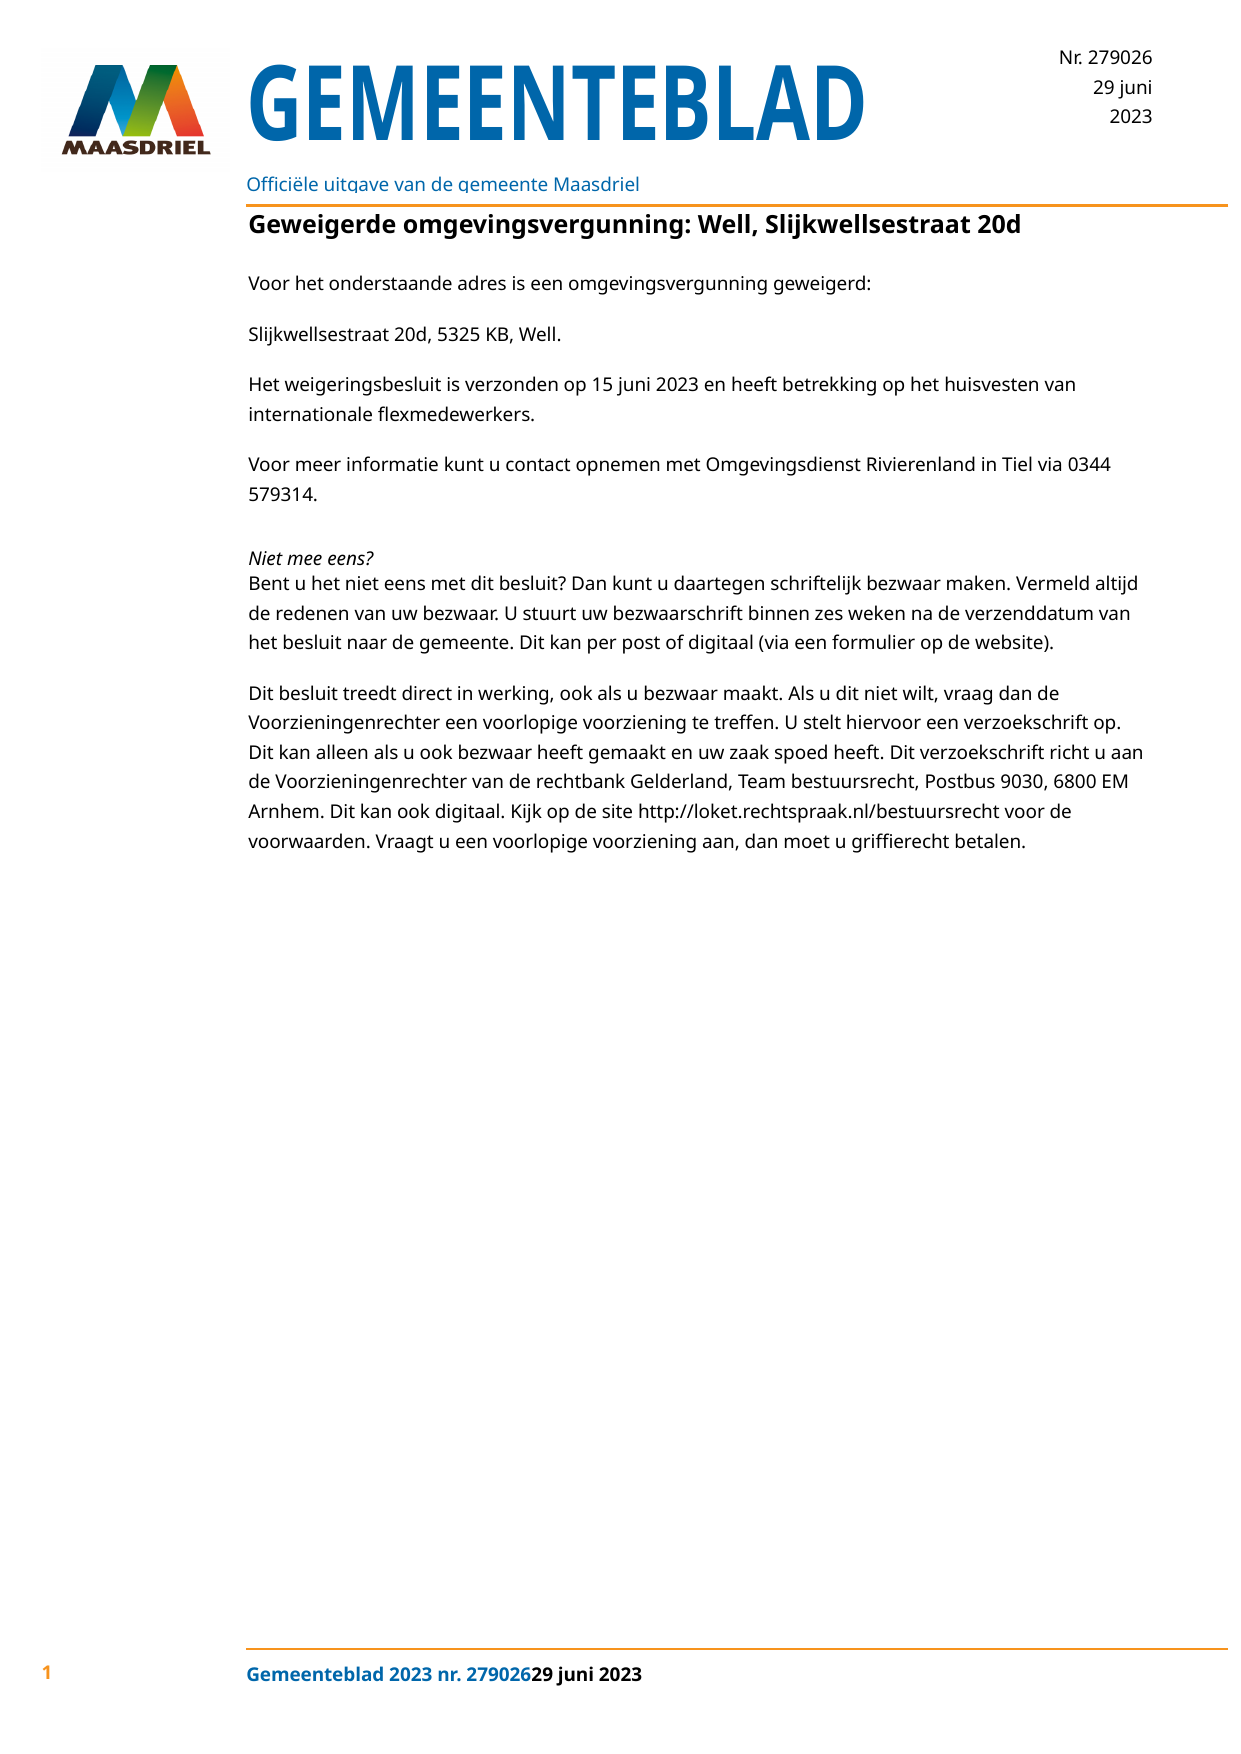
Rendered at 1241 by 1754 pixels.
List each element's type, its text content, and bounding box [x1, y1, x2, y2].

text Slijkwellsestraat 20d, 5325 KB, Well. [248, 321, 1152, 346]
text Geweigerde omgevingsvergunning: Well, Slijkwellsestraat 20d [248, 207, 1152, 241]
picture [41, 47, 231, 172]
text Voor meer informatie kunt u contact opnemen met Omgevingsdienst Rivierenland in Tiel via 0344 579314. [248, 451, 1152, 506]
text Voor het onderstaande adres is een omgevingsvergunning geweigerd: [248, 270, 1152, 296]
text Niet mee eens? [248, 545, 1152, 570]
text Bent u het niet eens met dit besluit? Dan kunt u daartegen schriftelijk bezwaar maken. Vermeld altijd de redenen van uw bezwaar. U stuurt uw bezwaarschrift binnen zes weken na de verzenddatum van het besluit naar de gemeente. Dit kan per post of digitaal (via een formulier op de website). [248, 570, 1152, 655]
text Dit besluit treedt direct in werking, ook als u bezwaar maakt. Als u dit niet wilt, vraag dan de Voorzieningenrechter een voorlopige voorziening te treffen. U stelt hiervoor een verzoekschrift op. Dit kan alleen als u ook bezwaar heeft gemaakt en uw zaak spoed heeft. Dit verzoekschrift richt u aan de Voorzieningenrechter van de rechtbank Gelderland, Team bestuursrecht, Postbus 9030, 6800 EM Arnhem. Dit kan ook digitaal. Kijk op de site http://loket.rechtspraak.nl/bestuursrecht voor de voorwaarden. Vraagt u een voorlopige voorziening aan, dan moet u griffierecht betalen. [248, 680, 1152, 854]
text Het weigeringsbesluit is verzonden op 15 juni 2023 en heeft betrekking op het huisvesten van internationale flexmedewerkers. [248, 371, 1152, 426]
